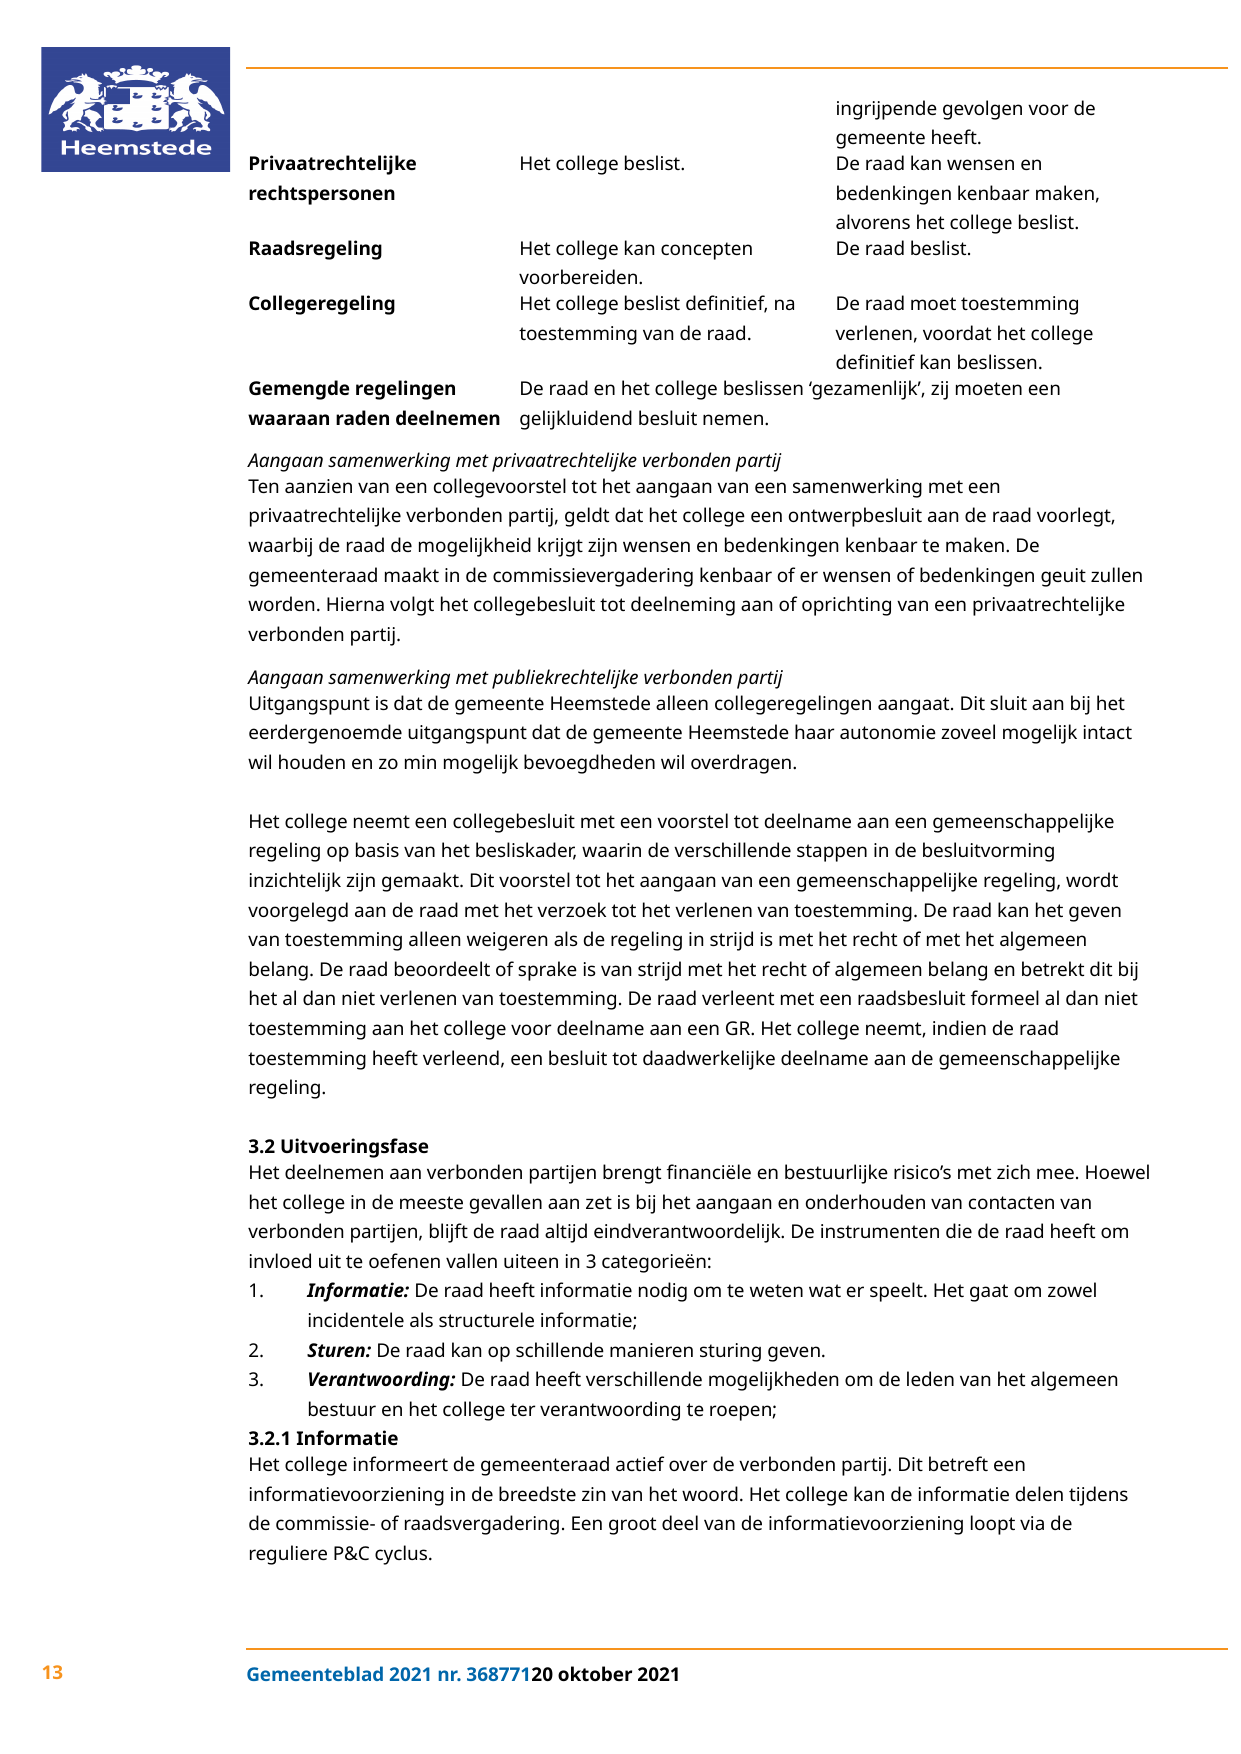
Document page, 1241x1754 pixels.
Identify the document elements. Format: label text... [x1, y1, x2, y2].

table_cell Raadsregeling [248, 235, 519, 290]
table_cell [248, 95, 519, 150]
table_cell Collegeregeling [248, 290, 519, 375]
text 3.2 Uitvoeringsfase [248, 1133, 1152, 1159]
list Sturen: De raad kan op schillende manieren sturing geven. [248, 1337, 1152, 1362]
table_cell Het college beslist. [519, 150, 835, 235]
table_cell De raad en het college beslissen ‘gezamenlijk’, zij moeten een gelijkluidend besluit nemen. [519, 375, 1152, 431]
list Informatie: De raad heeft informatie nodig om te weten wat er speelt. Het gaat om zowel incidentele als structurele informatie; [248, 1278, 1152, 1333]
text Aangaan samenwerking met privaatrechtelijke verbonden partij [248, 447, 1152, 473]
text Het college neemt een collegebesluit met een voorstel tot deelname aan een gemeenschappelijke regeling op basis van het besliskader, waarin de verschillende stappen in de besluitvorming inzichtelijk zijn gemaakt. Dit voorstel tot het aangaan van een gemeenschappelijke regeling, wordt voorgelegd aan de raad met het verzoek tot het verlenen van toestemming. De raad kan het geven van toestemming alleen weigeren als de regeling in strijd is met het recht of met het algemeen belang. De raad beoordeelt of sprake is van strijd met het recht of algemeen belang en betrekt dit bij het al dan niet verlenen van toestemming. De raad verleent met een raadsbesluit formeel al dan niet toestemming aan het college voor deelname aan een GR. Het college neemt, indien de raad toestemming heeft verleend, een besluit tot daadwerkelijke deelname aan de gemeenschappelijke regeling. [248, 808, 1152, 1100]
table_cell Het college beslist definitief, na toestemming van de raad. [519, 290, 835, 375]
table_cell Het college kan concepten voorbereiden. [519, 235, 835, 290]
text Aangaan samenwerking met publiekrechtelijke verbonden partij [248, 664, 1152, 690]
table_cell De raad moet toestemming verlenen, voordat het college definitief kan beslissen. [835, 290, 1152, 375]
text Het college informeert de gemeenteraad actief over de verbonden partij. Dit betreft een informatievoorziening in de breedste zin van het woord. Het college kan de informatie delen tijdens de commissie- of raadsvergadering. Een groot deel van de informatievoorziening loopt via de reguliere P&C cyclus. [248, 1451, 1152, 1566]
table_cell [519, 95, 835, 150]
text Ten aanzien van een collegevoorstel tot het aangaan van een samenwerking met een privaatrechtelijke verbonden partij, geldt dat het college een ontwerpbesluit aan de raad voorlegt, waarbij de raad de mogelijkheid krijgt zijn wensen en bedenkingen kenbaar te maken. De gemeenteraad maakt in de commissievergadering kenbaar of er wensen of bedenkingen geuit zullen worden. Hierna volgt het collegebesluit tot deelneming aan of oprichting van een privaatrechtelijke verbonden partij. [248, 473, 1152, 647]
table_cell ingrijpende gevolgen voor de gemeente heeft. [835, 95, 1152, 150]
table_cell De raad kan wensen en bedenkingen kenbaar maken, alvorens het college beslist. [835, 150, 1152, 235]
text 3.2.1 Informatie [248, 1426, 1152, 1451]
list Verantwoording: De raad heeft verschillende mogelijkheden om de leden van het algemeen bestuur en het college ter verantwoording te roepen; [248, 1366, 1152, 1422]
picture [41, 47, 231, 172]
text Het deelnemen aan verbonden partijen brengt financiële en bestuurlijke risico’s met zich mee. Hoewel het college in de meeste gevallen aan zet is bij het aangaan en onderhouden van contacten van verbonden partijen, blijft de raad altijd eindverantwoordelijk. De instrumenten die de raad heeft om invloed uit te oefenen vallen uiteen in 3 categorieën: [248, 1159, 1152, 1274]
table_cell Gemengde regelingen waaraan raden deelnemen [248, 375, 519, 431]
table_cell De raad beslist. [835, 235, 1152, 290]
text Uitgangspunt is dat de gemeente Heemstede alleen collegeregelingen aangaat. Dit sluit aan bij het eerdergenoemde uitgangspunt dat de gemeente Heemstede haar autonomie zoveel mogelijk intact wil houden en zo min mogelijk bevoegdheden wil overdragen. [248, 690, 1152, 775]
table_cell Privaatrechtelijke rechtspersonen [248, 150, 519, 235]
